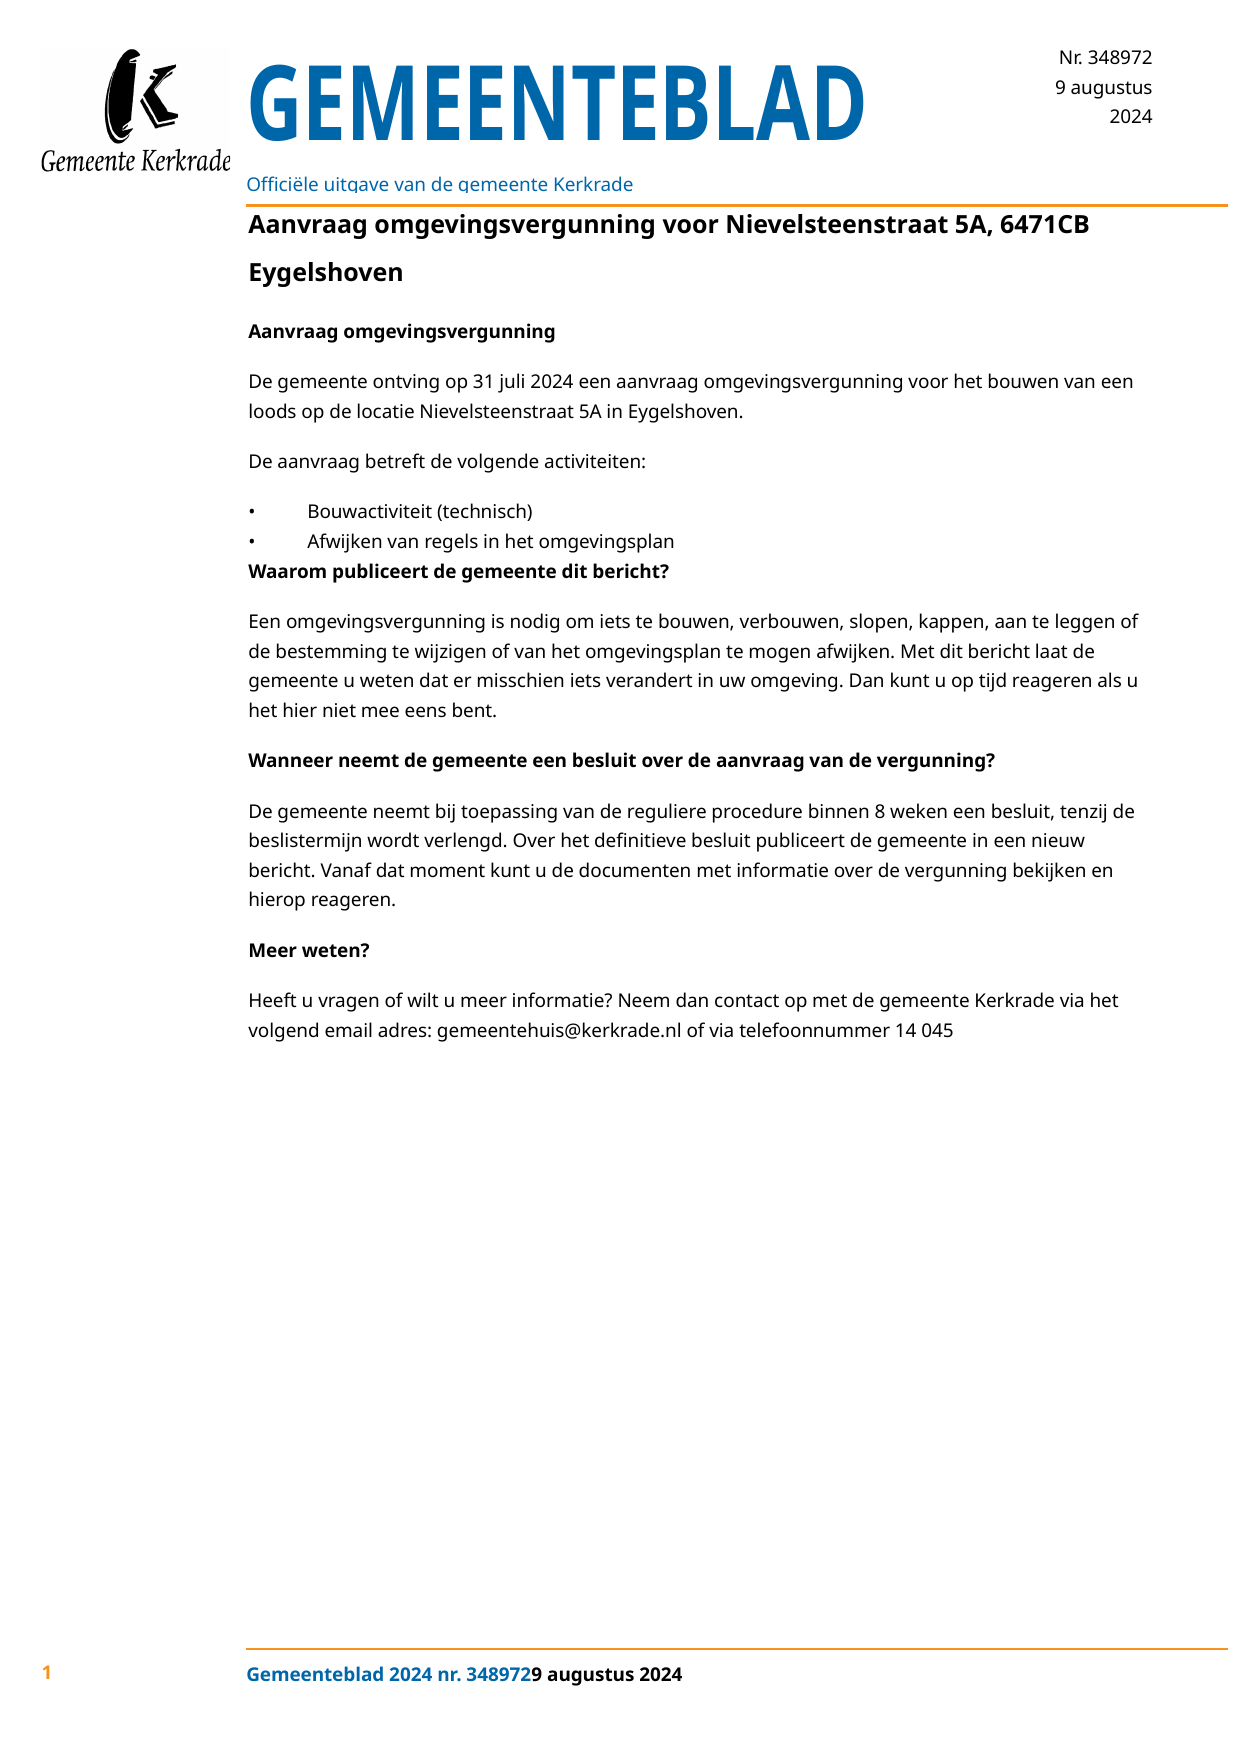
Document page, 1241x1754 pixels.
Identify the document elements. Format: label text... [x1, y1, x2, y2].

list Afwijken van regels in het omgevingsplan [248, 528, 1152, 554]
text Aanvraag omgevingsvergunning [248, 318, 1152, 344]
text Wanneer neemt de gemeente een besluit over de aanvraag van de vergunning? [248, 747, 1152, 773]
text De aanvraag betreft de volgende activiteiten: [248, 448, 1152, 474]
text Heeft u vragen of wilt u meer informatie? Neem dan contact op met de gemeente Kerkrade via het volgend email adres: gemeentehuis@kerkrade.nl of via telefoonnummer 14 045 [248, 987, 1152, 1043]
text Een omgevingsvergunning is nodig om iets te bouwen, verbouwen, slopen, kappen, aan te leggen of de bestemming te wijzigen of van het omgevingsplan te mogen afwijken. Met dit bericht laat de gemeente u weten dat er misschien iets verandert in uw omgeving. Dan kunt u op tijd reageren als u het hier niet mee eens bent. [248, 608, 1152, 723]
text Meer weten? [248, 937, 1152, 963]
text De gemeente ontving op 31 juli 2024 een aanvraag omgevingsvergunning voor het bouwen van een loods op de locatie Nievelsteenstraat 5A in Eygelshoven. [248, 368, 1152, 424]
list Bouwactiviteit (technisch) [248, 499, 1152, 524]
text Aanvraag omgevingsvergunning voor Nievelsteenstraat 5A, 6471CB Eygelshoven [248, 207, 1152, 288]
picture [41, 47, 231, 172]
text De gemeente neemt bij toepassing van de reguliere procedure binnen 8 weken een besluit, tenzij de beslistermijn wordt verlengd. Over het definitieve besluit publiceert de gemeente in een nieuw bericht. Vanaf dat moment kunt u de documenten met informatie over de vergunning bekijken en hierop reageren. [248, 798, 1152, 912]
text Waarom publiceert de gemeente dit bericht? [248, 558, 1152, 584]
